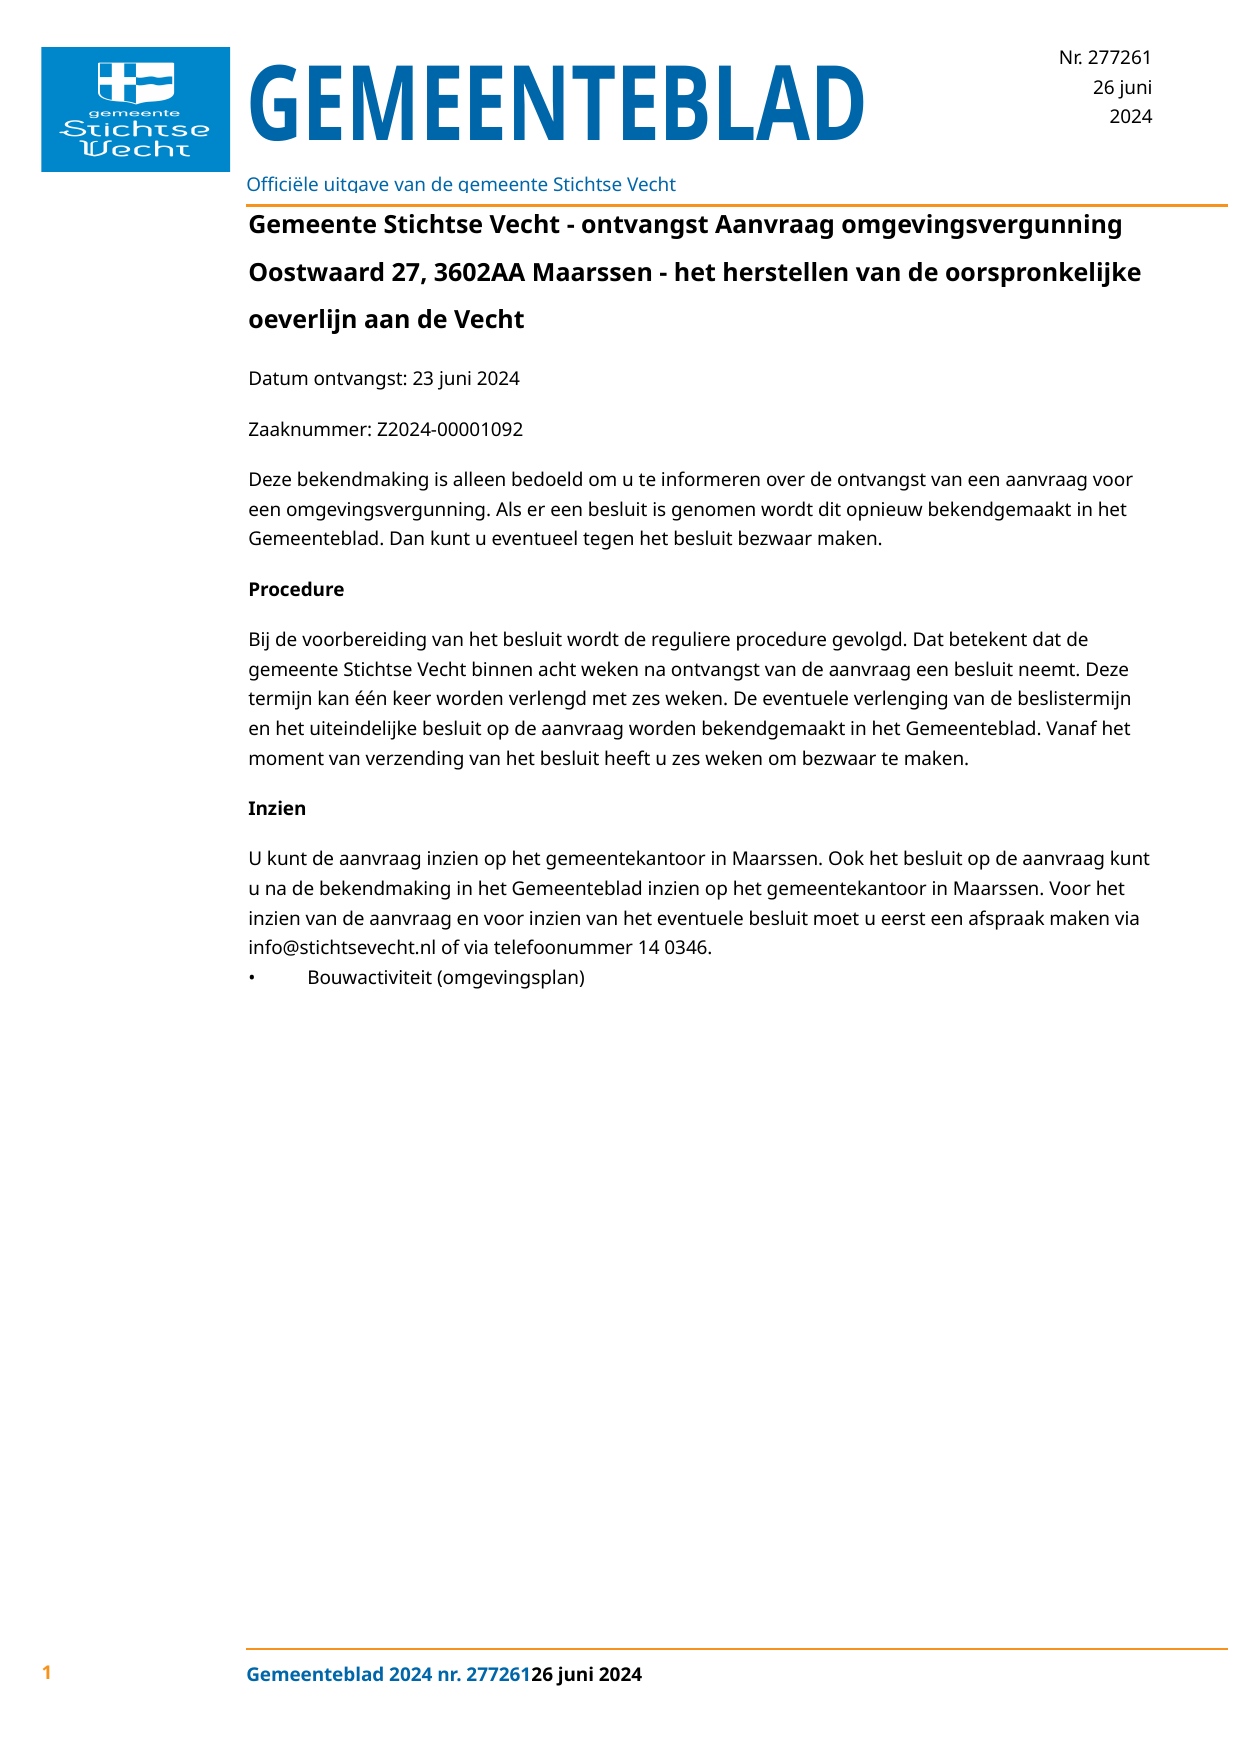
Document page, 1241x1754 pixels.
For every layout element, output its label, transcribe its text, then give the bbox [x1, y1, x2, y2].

list Bouwactiviteit (omgevingsplan) [248, 964, 1152, 989]
text Deze bekendmaking is alleen bedoeld om u te informeren over de ontvangst van een aanvraag voor een omgevingsvergunning. Als er een besluit is genomen wordt dit opnieuw bekendgemaakt in het Gemeenteblad. Dan kunt u eventueel tegen het besluit bezwaar maken. [248, 466, 1152, 551]
text Zaaknummer: Z2024-00001092 [248, 416, 1152, 442]
picture [99, 63, 135, 101]
picture [137, 63, 174, 103]
text U kunt de aanvraag inzien op het gemeentekantoor in Maarssen. Ook het besluit op de aanvraag kunt u na de bekendmaking in het Gemeenteblad inzien op het gemeentekantoor in Maarssen. Voor het inzien van de aanvraag en voor inzien van het eventuele besluit moet u eerst een afspraak maken via info@stichtsevecht.nl of via telefoonummer 14 0346. [248, 846, 1152, 960]
text Datum ontvangst: 23 juni 2024 [248, 366, 1152, 391]
text Gemeente Stichtse Vecht - ontvangst Aanvraag omgevingsvergunning Oostwaard 27, 3602AA Maarssen - het herstellen van de oorspronkelijke oeverlijn aan de Vecht [248, 207, 1152, 336]
text Bij de voorbereiding van het besluit wordt de reguliere procedure gevolgd. Dat betekent dat de gemeente Stichtse Vecht binnen acht weken na ontvangst van de aanvraag een besluit neemt. Deze termijn kan één keer worden verlengd met zes weken. De eventuele verlenging van de beslistermijn en het uiteindelijke besluit op de aanvraag worden bekendgemaakt in het Gemeenteblad. Vanaf het moment van verzending van het besluit heeft u zes weken om bezwaar te maken. [248, 626, 1152, 770]
text Inzien [248, 795, 1152, 821]
text Procedure [248, 576, 1152, 602]
